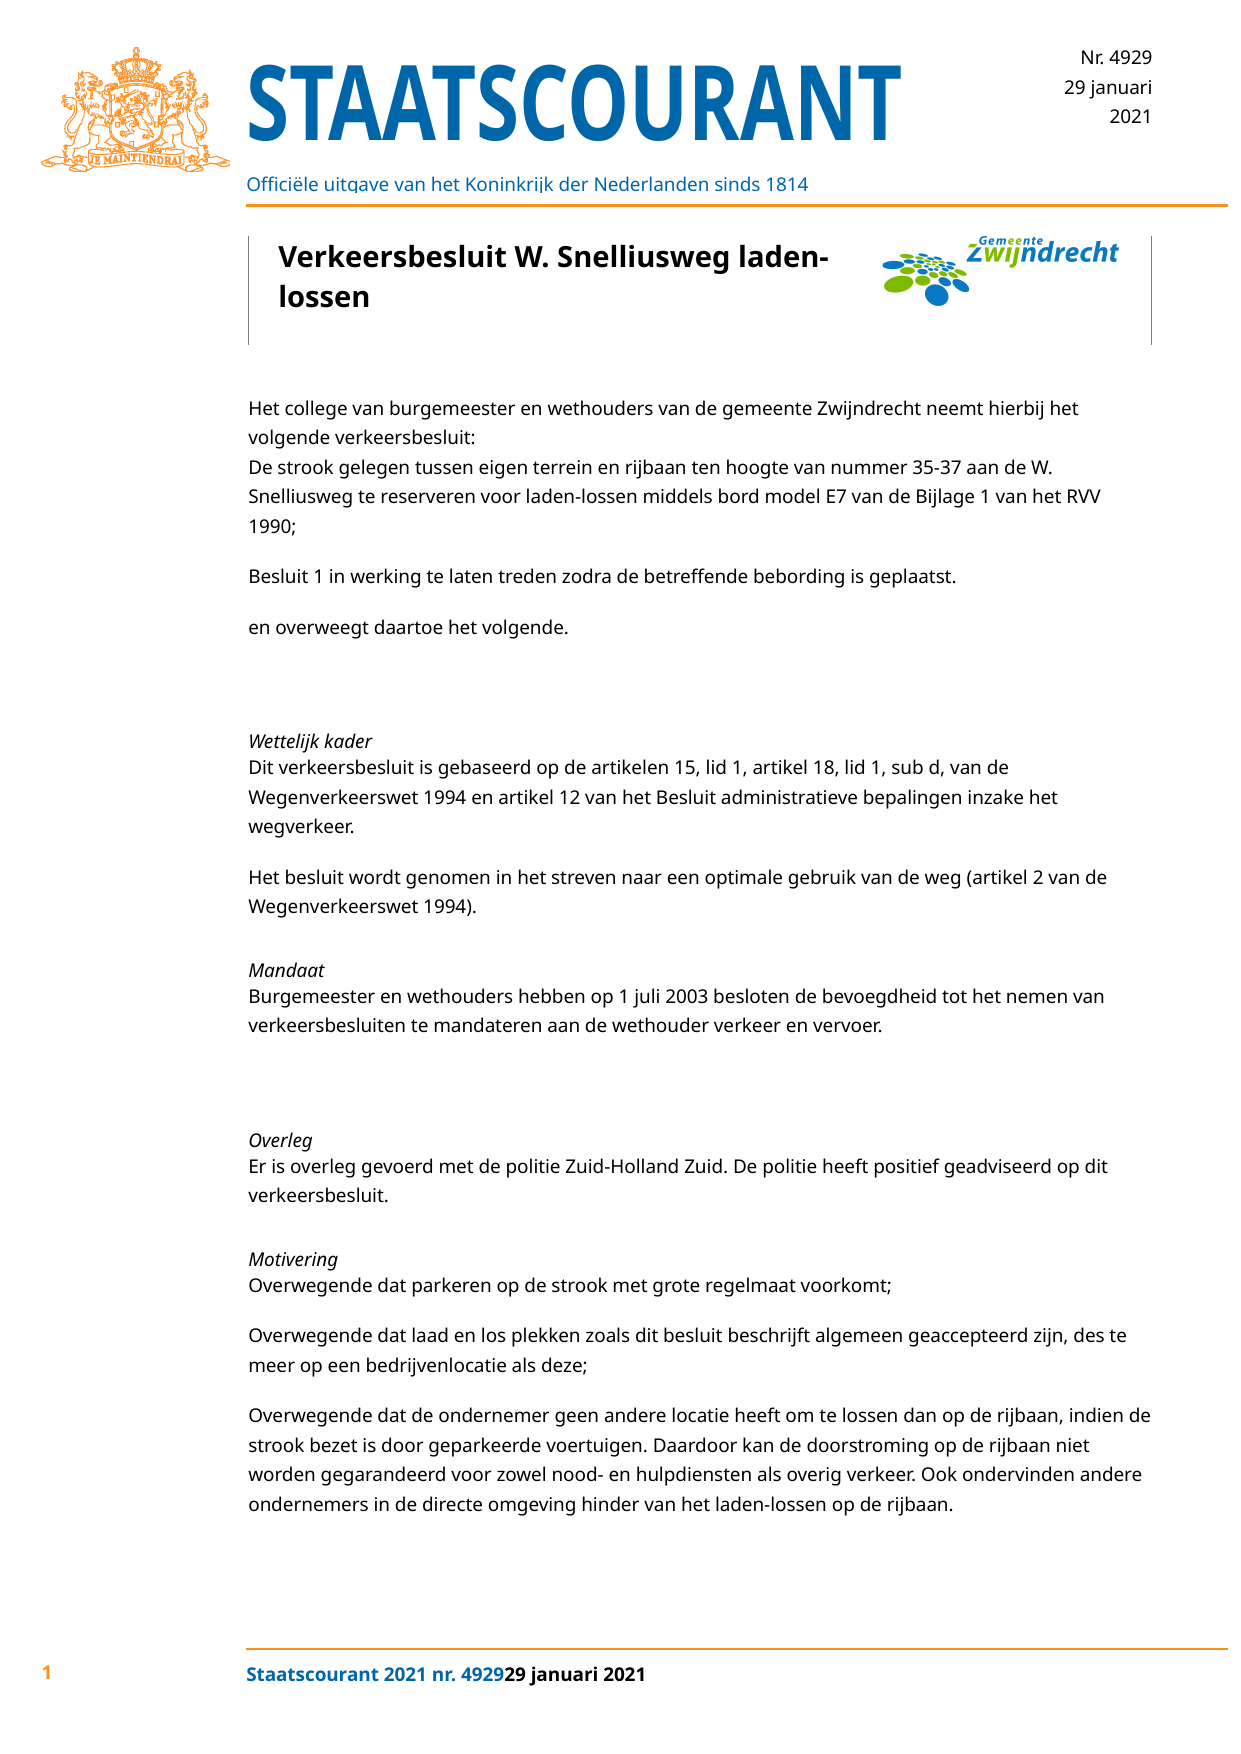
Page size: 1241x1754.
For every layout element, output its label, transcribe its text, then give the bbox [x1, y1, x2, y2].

text en overweegt daartoe het volgende. [248, 614, 1152, 640]
text Motivering [248, 1246, 1152, 1272]
text Besluit 1 in werking te laten treden zodra de betreffende bebording is geplaatst. [248, 564, 1152, 589]
table_header [850, 236, 1151, 345]
text Burgemeester en wethouders hebben op 1 juli 2003 besloten de bevoegdheid tot het nemen van verkeersbesluiten te mandateren aan de wethouder verkeer en vervoer. [248, 983, 1152, 1038]
text Overleg [248, 1127, 1152, 1153]
text Er is overleg gevoerd met de politie Zuid-Holland Zuid. De politie heeft positief geadviseerd op dit verkeersbesluit. [248, 1153, 1152, 1208]
text Het college van burgemeester en wethouders van de gemeente Zwijndrecht neemt hierbij het volgende verkeersbesluit: [248, 395, 1152, 450]
text Het besluit wordt genomen in het streven naar een optimale gebruik van de weg (artikel 2 van de Wegenverkeerswet 1994). [248, 864, 1152, 919]
text Overwegende dat laad en los plekken zoals dit besluit beschrijft algemeen geaccepteerd zijn, des te meer op een bedrijvenlocatie als deze; [248, 1322, 1152, 1378]
picture [882, 236, 1119, 306]
text De strook gelegen tussen eigen terrein en rijbaan ten hoogte van nummer 35-37 aan de W. Snelliusweg te reserveren voor laden-lossen middels bord model E7 van de Bijlage 1 van het RVV 1990; [248, 454, 1152, 539]
text Overwegende dat parkeren op de strook met grote regelmaat voorkomt; [248, 1272, 1152, 1298]
text Overwegende dat de ondernemer geen andere locatie heeft om te lossen dan op de rijbaan, indien de strook bezet is door geparkeerde voertuigen. Daardoor kan de doorstroming op de rijbaan niet worden gegarandeerd voor zowel nood- en hulpdiensten als overig verkeer. Ook ondervinden andere ondernemers in de directe omgeving hinder van het laden-lossen op de rijbaan. [248, 1402, 1152, 1517]
table_header Verkeersbesluit W. Snelliusweg laden-lossen [249, 236, 850, 345]
text Wettelijk kader [248, 728, 1152, 754]
text Dit verkeersbesluit is gebaseerd op de artikelen 15, lid 1, artikel 18, lid 1, sub d, van de Wegenverkeerswet 1994 en artikel 12 van het Besluit administratieve bepalingen inzake het wegverkeer. [248, 754, 1152, 839]
picture [41, 47, 231, 172]
text Mandaat [248, 957, 1152, 983]
